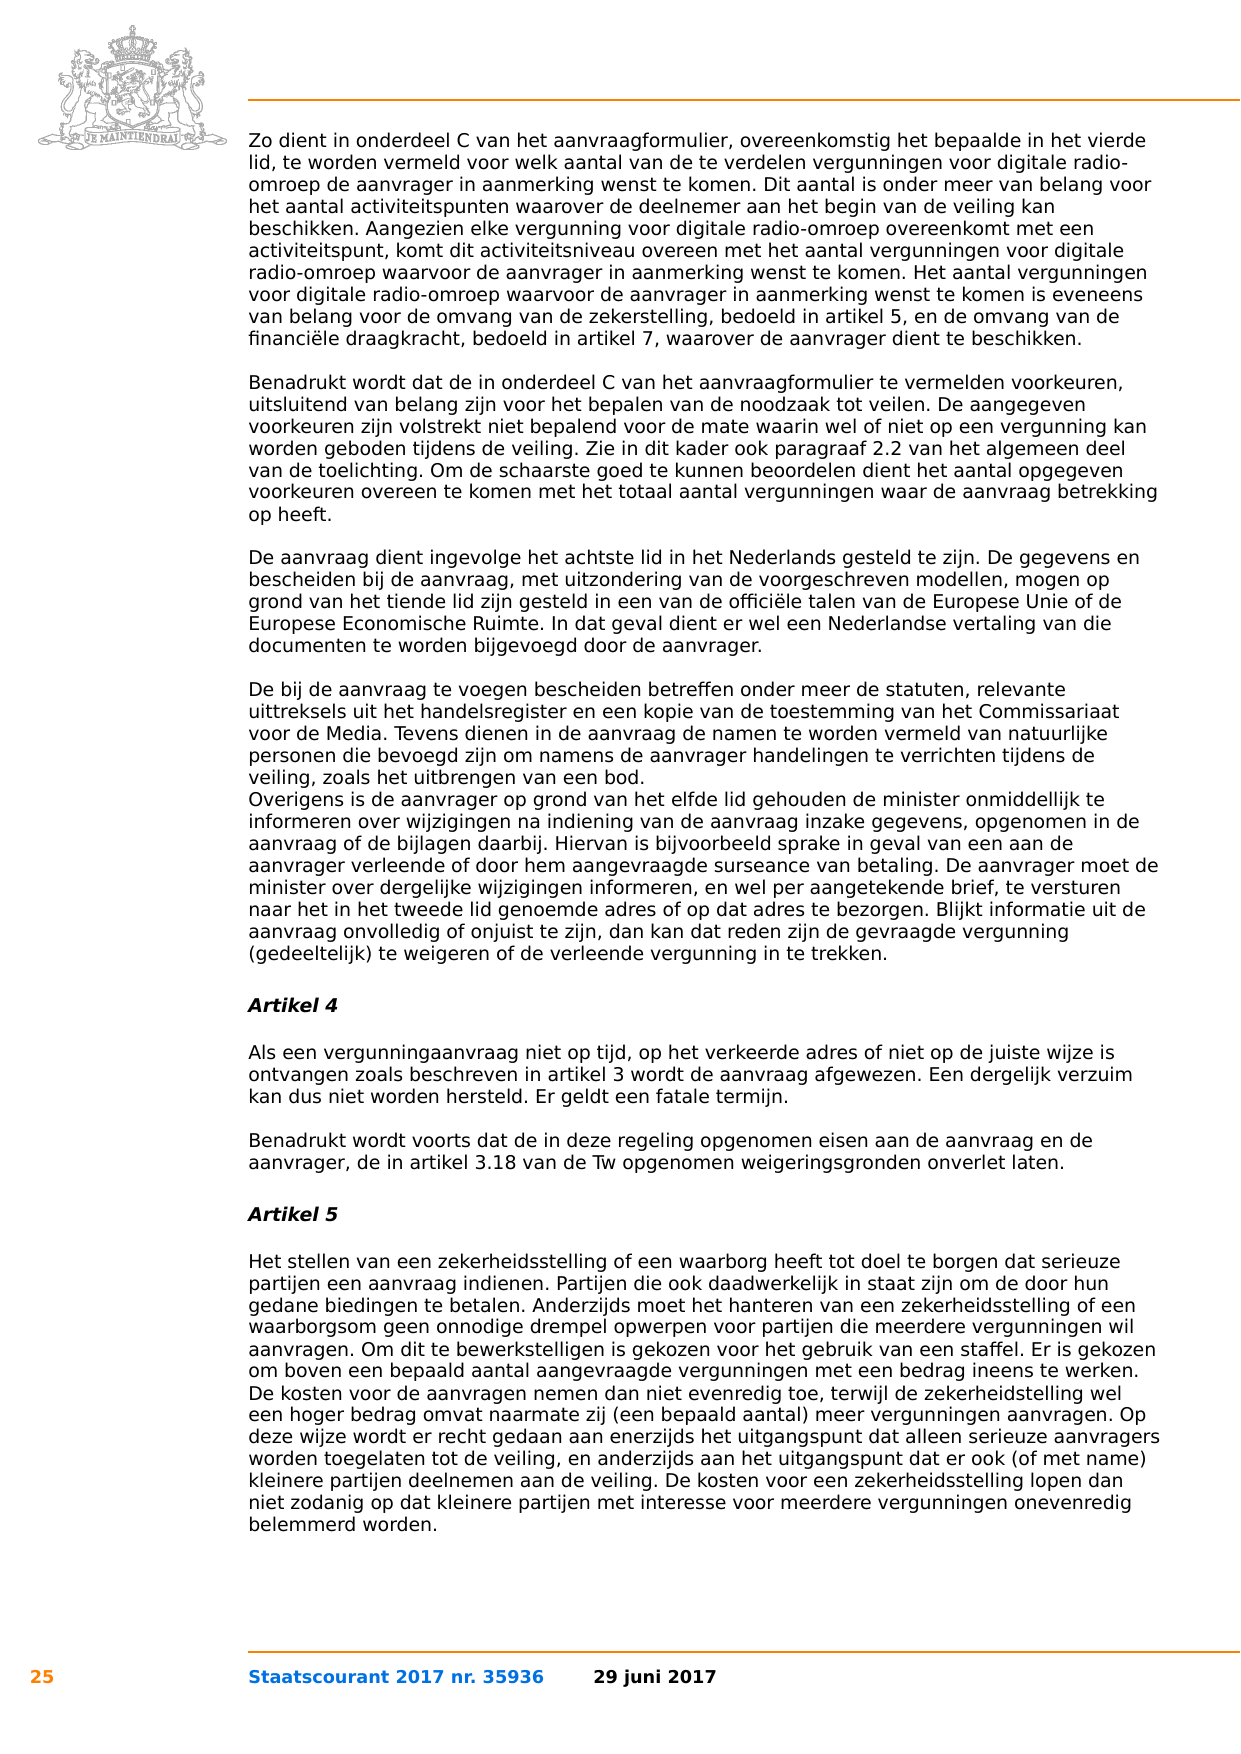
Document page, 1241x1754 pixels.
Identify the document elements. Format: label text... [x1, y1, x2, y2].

subtitle Artikel 4 [248, 995, 1163, 1017]
text Als een vergunningaanvraag niet op tijd, op het verkeerde adres of niet op de juiste wijze is ontvangen zoals beschreven in artikel 3 wordt de aanvraag afgewezen. Een dergelijk verzuim kan dus niet worden hersteld. Er geldt een fatale termijn. [248, 1042, 1163, 1108]
text Benadrukt wordt dat de in onderdeel C van het aanvraagformulier te vermelden voorkeuren, uitsluitend van belang zijn voor het bepalen van de noodzaak tot veilen. De aangegeven voorkeuren zijn volstrekt niet bepalend voor de mate waarin wel of niet op een vergunning kan worden geboden tijdens de veiling. Zie in dit kader ook paragraaf 2.2 van het algemeen deel van de toelichting. Om de schaarste goed te kunnen beoordelen dient het aantal opgegeven voorkeuren overeen te komen met het totaal aantal vergunningen waar de aanvraag betrekking op heeft. [248, 372, 1163, 525]
text Het stellen van een zekerheidsstelling of een waarborg heeft tot doel te borgen dat serieuze partijen een aanvraag indienen. Partijen die ook daadwerkelijk in staat zijn om de door hun gedane biedingen te betalen. Anderzijds moet het hanteren van een zekerheidsstelling of een waarborgsom geen onnodige drempel opwerpen voor partijen die meerdere vergunningen wil aanvragen. Om dit te bewerkstelligen is gekozen voor het gebruik van een staffel. Er is gekozen om boven een bepaald aantal aangevraagde vergunningen met een bedrag ineens te werken. De kosten voor de aanvragen nemen dan niet evenredig toe, terwijl de zekerheidstelling wel een hoger bedrag omvat naarmate zij (een bepaald aantal) meer vergunningen aanvragen. Op deze wijze wordt er recht gedaan aan enerzijds het uitgangspunt dat alleen serieuze aanvragers worden toegelaten tot de veiling, en anderzijds aan het uitgangspunt dat er ook (of met name) kleinere partijen deelnemen aan de veiling. De kosten voor een zekerheidsstelling lopen dan niet zodanig op dat kleinere partijen met interesse voor meerdere vergunningen onevenredig belemmerd worden. [248, 1251, 1163, 1536]
picture [38, 25, 227, 150]
subtitle Artikel 5 [248, 1203, 1163, 1226]
text Overigens is de aanvrager op grond van het elfde lid gehouden de minister onmiddellijk te informeren over wijzigingen na indiening van de aanvraag inzake gegevens, opgenomen in de aanvraag of de bijlagen daarbij. Hiervan is bijvoorbeeld sprake in geval van een aan de aanvrager verleende of door hem aangevraagde surseance van betaling. De aanvrager moet de minister over dergelijke wijzigingen informeren, en wel per aangetekende brief, te versturen naar het in het tweede lid genoemde adres of op dat adres te bezorgen. Blijkt informatie uit de aanvraag onvolledig of onjuist te zijn, dan kan dat reden zijn de gevraagde vergunning (gedeeltelijk) te weigeren of de verleende vergunning in te trekken. [248, 789, 1163, 965]
text Zo dient in onderdeel C van het aanvraagformulier, overeenkomstig het bepaalde in het vierde lid, te worden vermeld voor welk aantal van de te verdelen vergunningen voor digitale radio-omroep de aanvrager in aanmerking wenst te komen. Dit aantal is onder meer van belang voor het aantal activiteitspunten waarover de deelnemer aan het begin van de veiling kan beschikken. Aangezien elke vergunning voor digitale radio-omroep overeenkomt met een activiteitspunt, komt dit activiteitsniveau overeen met het aantal vergunningen voor digitale radio-omroep waarvoor de aanvrager in aanmerking wenst te komen. Het aantal vergunningen voor digitale radio-omroep waarvoor de aanvrager in aanmerking wenst te komen is eveneens van belang voor de omvang van de zekerstelling, bedoeld in artikel 5, en de omvang van de financiële draagkracht, bedoeld in artikel 7, waarover de aanvrager dient te beschikken. [248, 130, 1163, 350]
text De aanvraag dient ingevolge het achtste lid in het Nederlands gesteld te zijn. De gegevens en bescheiden bij de aanvraag, met uitzondering van de voorgeschreven modellen, mogen op grond van het tiende lid zijn gesteld in een van de officiële talen van de Europese Unie of de Europese Economische Ruimte. In dat geval dient er wel een Nederlandse vertaling van die documenten te worden bijgevoegd door de aanvrager. [248, 547, 1163, 657]
text Benadrukt wordt voorts dat de in deze regeling opgenomen eisen aan de aanvraag en de aanvrager, de in artikel 3.18 van de Tw opgenomen weigeringsgronden onverlet laten. [248, 1129, 1163, 1173]
text De bij de aanvraag te voegen bescheiden betreffen onder meer de statuten, relevante uittreksels uit het handelsregister en een kopie van de toestemming van het Commissariaat voor de Media. Tevens dienen in de aanvraag de namen te worden vermeld van natuurlijke personen die bevoegd zijn om namens de aanvrager handelingen te verrichten tijdens de veiling, zoals het uitbrengen van een bod. [248, 679, 1163, 789]
